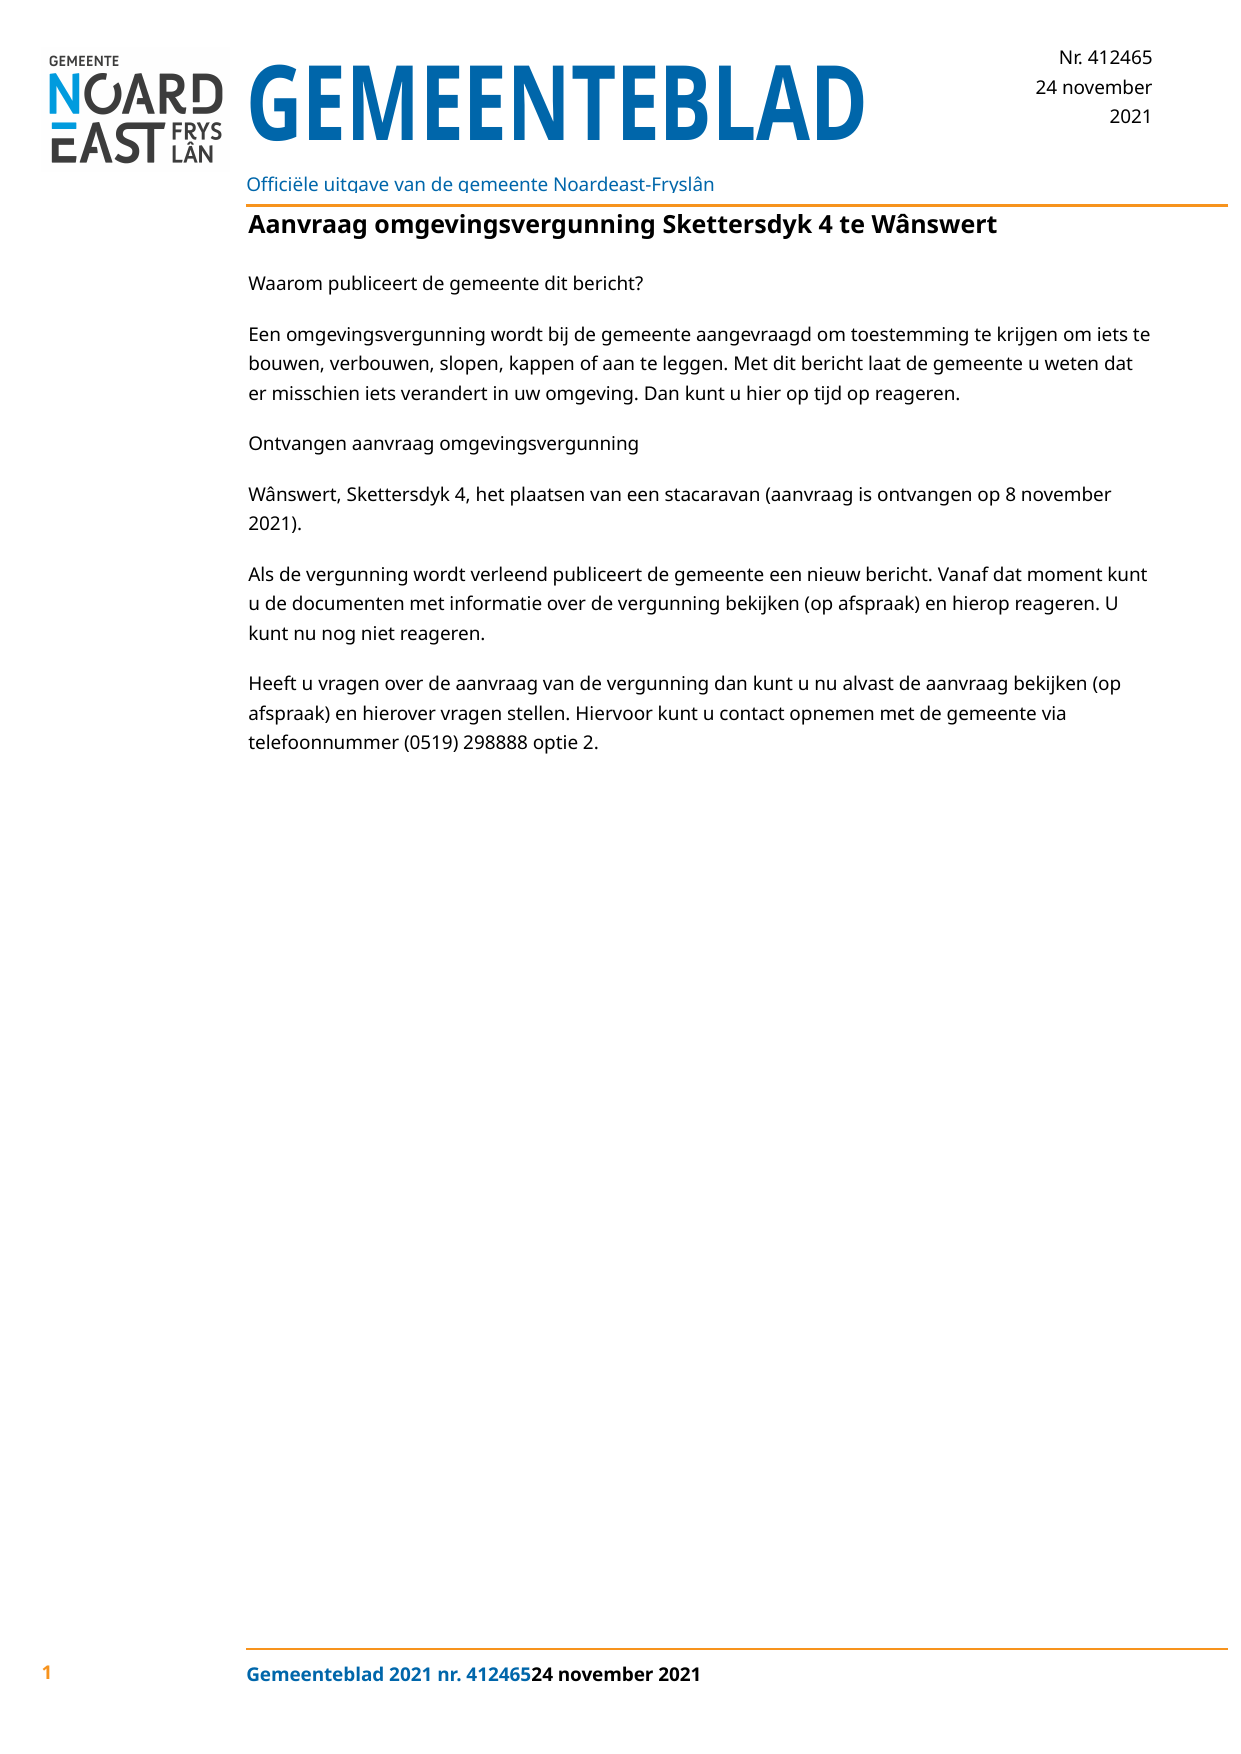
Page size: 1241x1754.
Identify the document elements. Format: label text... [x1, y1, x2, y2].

text Heeft u vragen over de aanvraag van de vergunning dan kunt u nu alvast de aanvraag bekijken (op afspraak) en hierover vragen stellen. Hiervoor kunt u contact opnemen met de gemeente via telefoonnummer (0519) 298888 optie 2. [248, 670, 1152, 755]
text Aanvraag omgevingsvergunning Skettersdyk 4 te Wânswert [248, 207, 1152, 241]
text Een omgevingsvergunning wordt bij de gemeente aangevraagd om toestemming te krijgen om iets te bouwen, verbouwen, slopen, kappen of aan te leggen. Met dit bericht laat de gemeente u weten dat er misschien iets verandert in uw omgeving. Dan kunt u hier op tijd op reageren. [248, 321, 1152, 406]
picture [41, 47, 231, 172]
text Waarom publiceert de gemeente dit bericht? [248, 270, 1152, 296]
text Als de vergunning wordt verleend publiceert de gemeente een nieuw bericht. Vanaf dat moment kunt u de documenten met informatie over de vergunning bekijken (op afspraak) en hierop reageren. U kunt nu nog niet reageren. [248, 561, 1152, 646]
text Ontvangen aanvraag omgevingsvergunning [248, 430, 1152, 456]
text Wânswert, Skettersdyk 4, het plaatsen van een stacaravan (aanvraag is ontvangen op 8 november 2021). [248, 481, 1152, 536]
